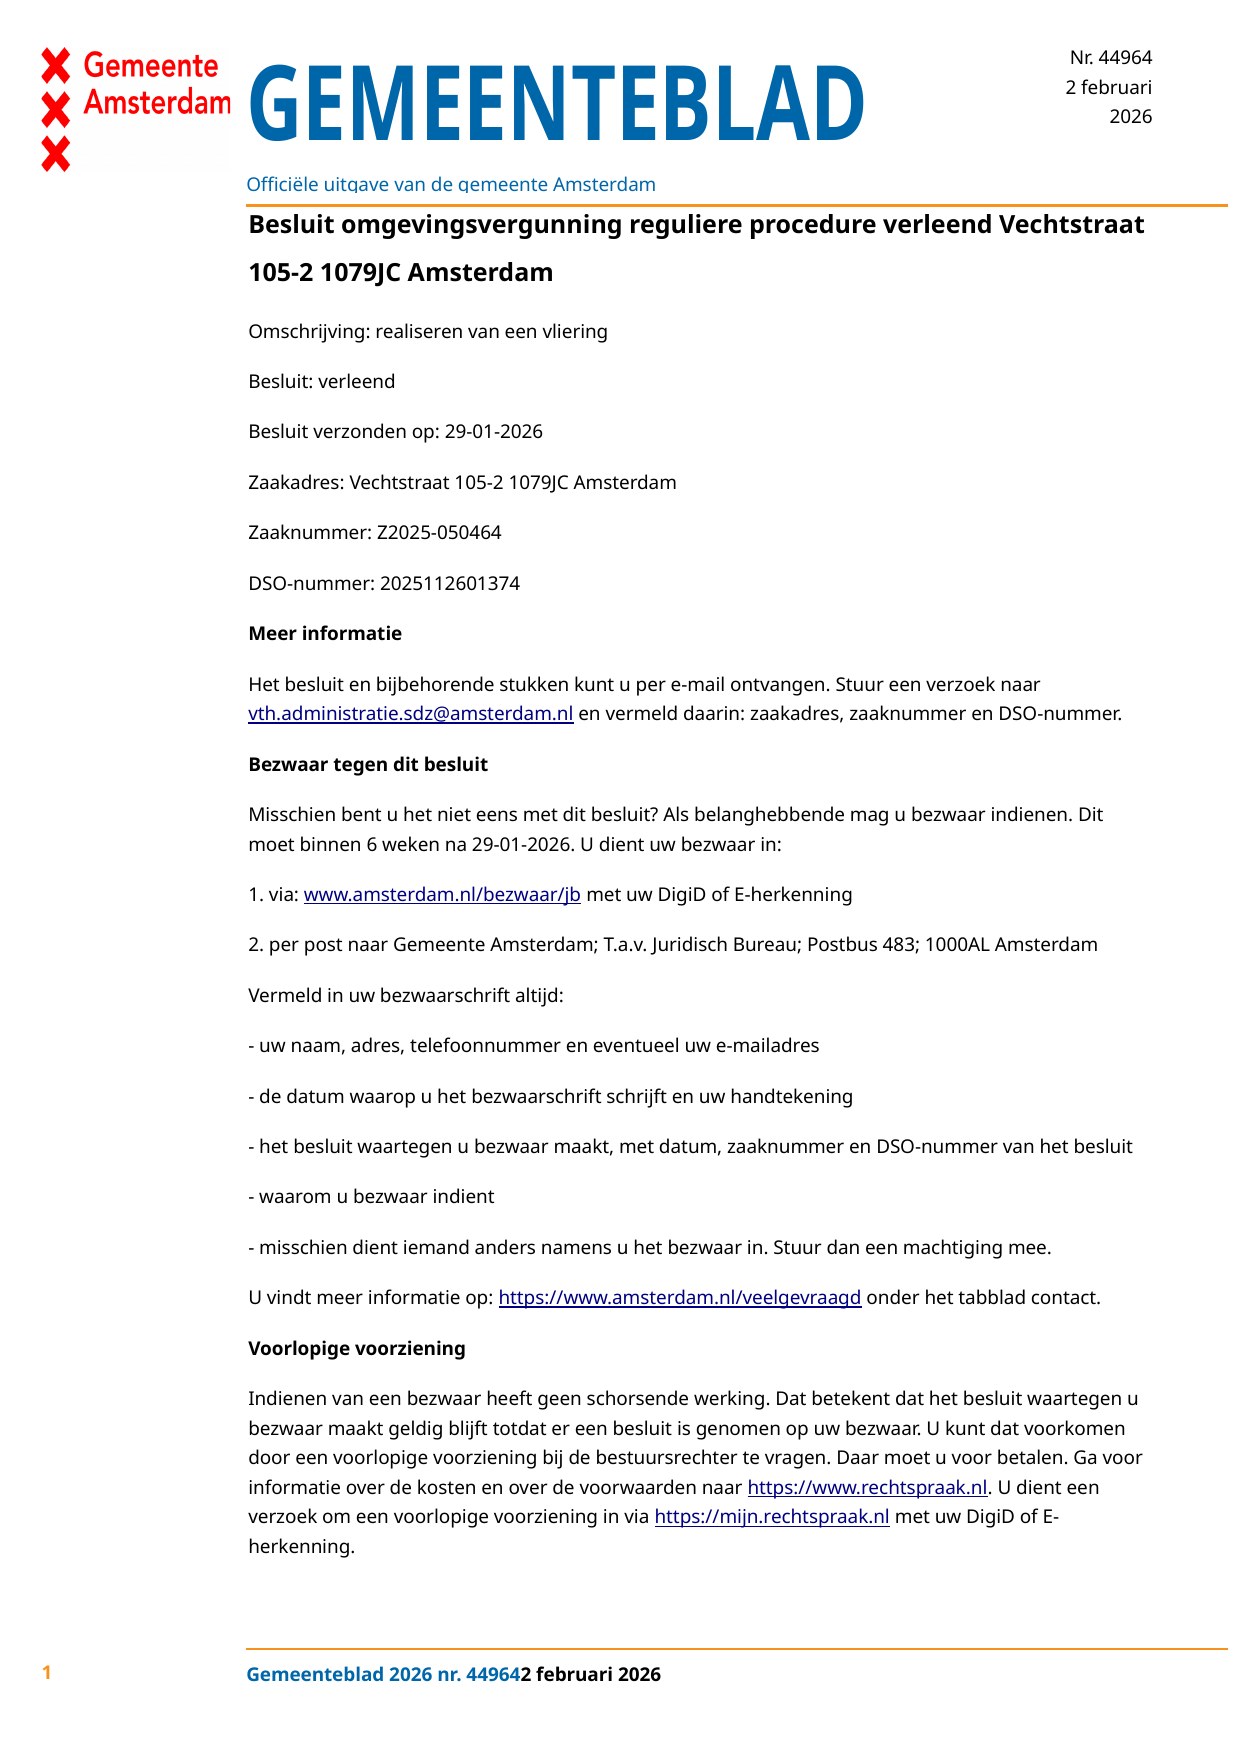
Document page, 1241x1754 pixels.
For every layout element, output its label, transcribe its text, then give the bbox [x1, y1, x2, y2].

text Zaaknummer: Z2025-050464 [248, 519, 1152, 545]
text - misschien dient iemand anders namens u het bezwaar in. Stuur dan een machtiging mee. [248, 1234, 1152, 1260]
text Besluit verzonden op: 29-01-2026 [248, 419, 1152, 444]
text Indienen van een bezwaar heeft geen schorsende werking. Dat betekent dat het besluit waartegen u bezwaar maakt geldig blijft totdat er een besluit is genomen op uw bezwaar. U kunt dat voorkomen door een voorlopige voorziening bij de bestuursrechter te vragen. Daar moet u voor betalen. Ga voor informatie over de kosten en over de voorwaarden naar https://www.rechtspraak.nl. U dient een verzoek om een voorlopige voorziening in via https://mijn.rechtspraak.nl met uw DigiD of E-herkenning. [248, 1385, 1152, 1559]
text Omschrijving: realiseren van een vliering [248, 318, 1152, 344]
picture [41, 47, 231, 172]
text - het besluit waartegen u bezwaar maakt, met datum, zaaknummer en DSO-nummer van het besluit [248, 1133, 1152, 1159]
text Besluit omgevingsvergunning reguliere procedure verleend Vechtstraat 105-2 1079JC Amsterdam [248, 207, 1152, 288]
text - waarom u bezwaar indient [248, 1184, 1152, 1209]
text Besluit: verleend [248, 368, 1152, 394]
text DSO-nummer: 2025112601374 [248, 570, 1152, 596]
text 2. per post naar Gemeente Amsterdam; T.a.v. Juridisch Bureau; Postbus 483; 1000AL Amsterdam [248, 932, 1152, 957]
text Het besluit en bijbehorende stukken kunt u per e-mail ontvangen. Stuur een verzoek naar vth.administratie.sdz@amsterdam.nl en vermeld daarin: zaakadres, zaaknummer en DSO-nummer. [248, 671, 1152, 726]
text 1. via: www.amsterdam.nl/bezwaar/jb met uw DigiD of E-herkenning [248, 881, 1152, 907]
text Bezwaar tegen dit besluit [248, 751, 1152, 777]
text Voorlopige voorziening [248, 1335, 1152, 1361]
text Vermeld in uw bezwaarschrift altijd: [248, 982, 1152, 1008]
text Misschien bent u het niet eens met dit besluit? Als belanghebbende mag u bezwaar indienen. Dit moet binnen 6 weken na 29-01-2026. U dient uw bezwaar in: [248, 801, 1152, 857]
text Meer informatie [248, 620, 1152, 646]
text U vindt meer informatie op: https://www.amsterdam.nl/veelgevraagd onder het tabblad contact. [248, 1284, 1152, 1310]
text - uw naam, adres, telefoonnummer en eventueel uw e-mailadres [248, 1032, 1152, 1058]
text - de datum waarop u het bezwaarschrift schrijft en uw handtekening [248, 1083, 1152, 1109]
text Zaakadres: Vechtstraat 105-2 1079JC Amsterdam [248, 469, 1152, 495]
